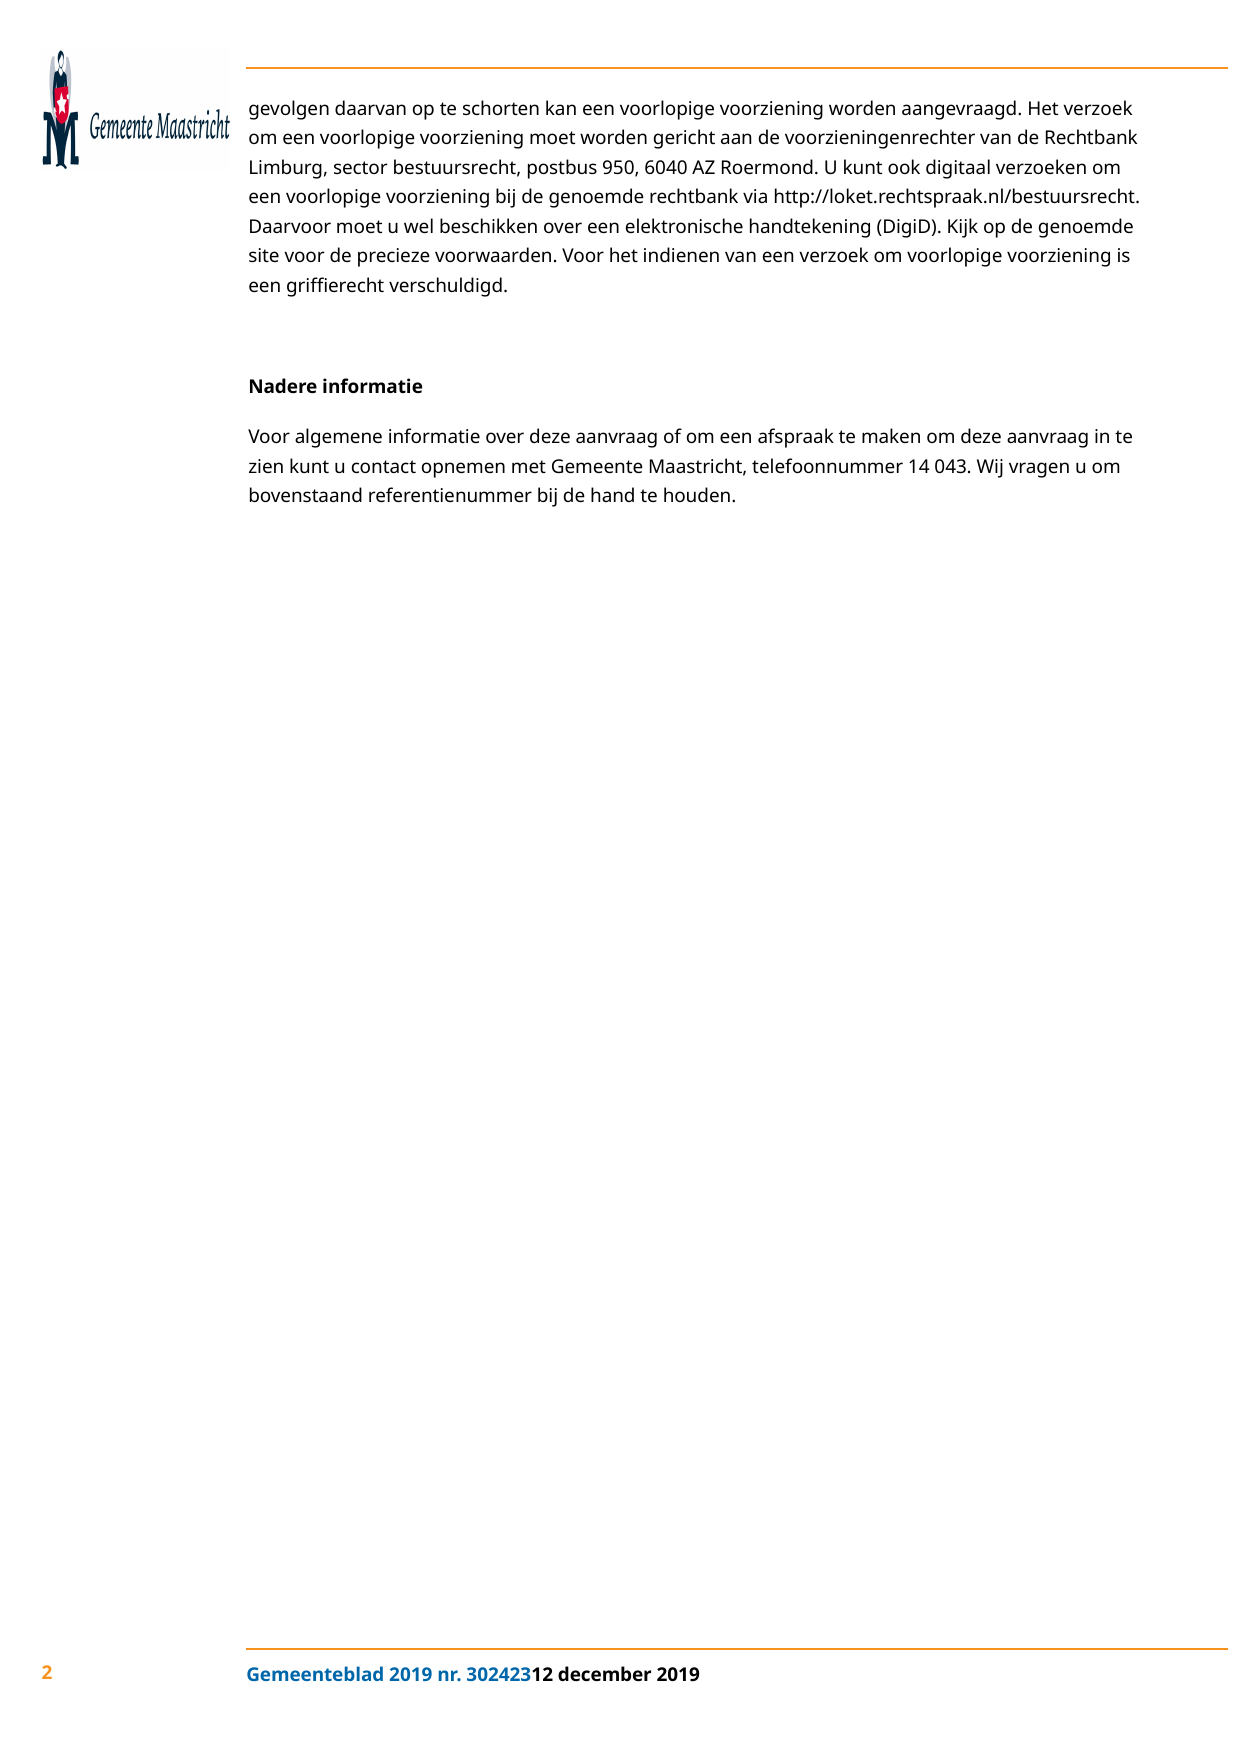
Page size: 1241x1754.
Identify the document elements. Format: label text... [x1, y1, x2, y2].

text Nadere informatie [248, 373, 1152, 399]
picture [41, 47, 231, 172]
text Voor algemene informatie over deze aanvraag of om een afspraak te maken om deze aanvraag in te zien kunt u contact opnemen met Gemeente Maastricht, telefoonnummer 14 043. Wij vragen u om bovenstaand referentienummer bij de hand te houden. [248, 423, 1152, 508]
text gevolgen daarvan op te schorten kan een voorlopige voorziening worden aangevraagd. Het verzoek om een voorlopige voorziening moet worden gericht aan de voorzieningenrechter van de Rechtbank Limburg, sector bestuursrecht, postbus 950, 6040 AZ Roermond. U kunt ook digitaal verzoeken om een voorlopige voorziening bij de genoemde rechtbank via http://loket.rechtspraak.nl/bestuursrecht. Daarvoor moet u wel beschikken over een elektronische handtekening (DigiD). Kijk op de genoemde site voor de precieze voorwaarden. Voor het indienen van een verzoek om voorlopige voorziening is een griffierecht verschuldigd. [248, 95, 1152, 298]
